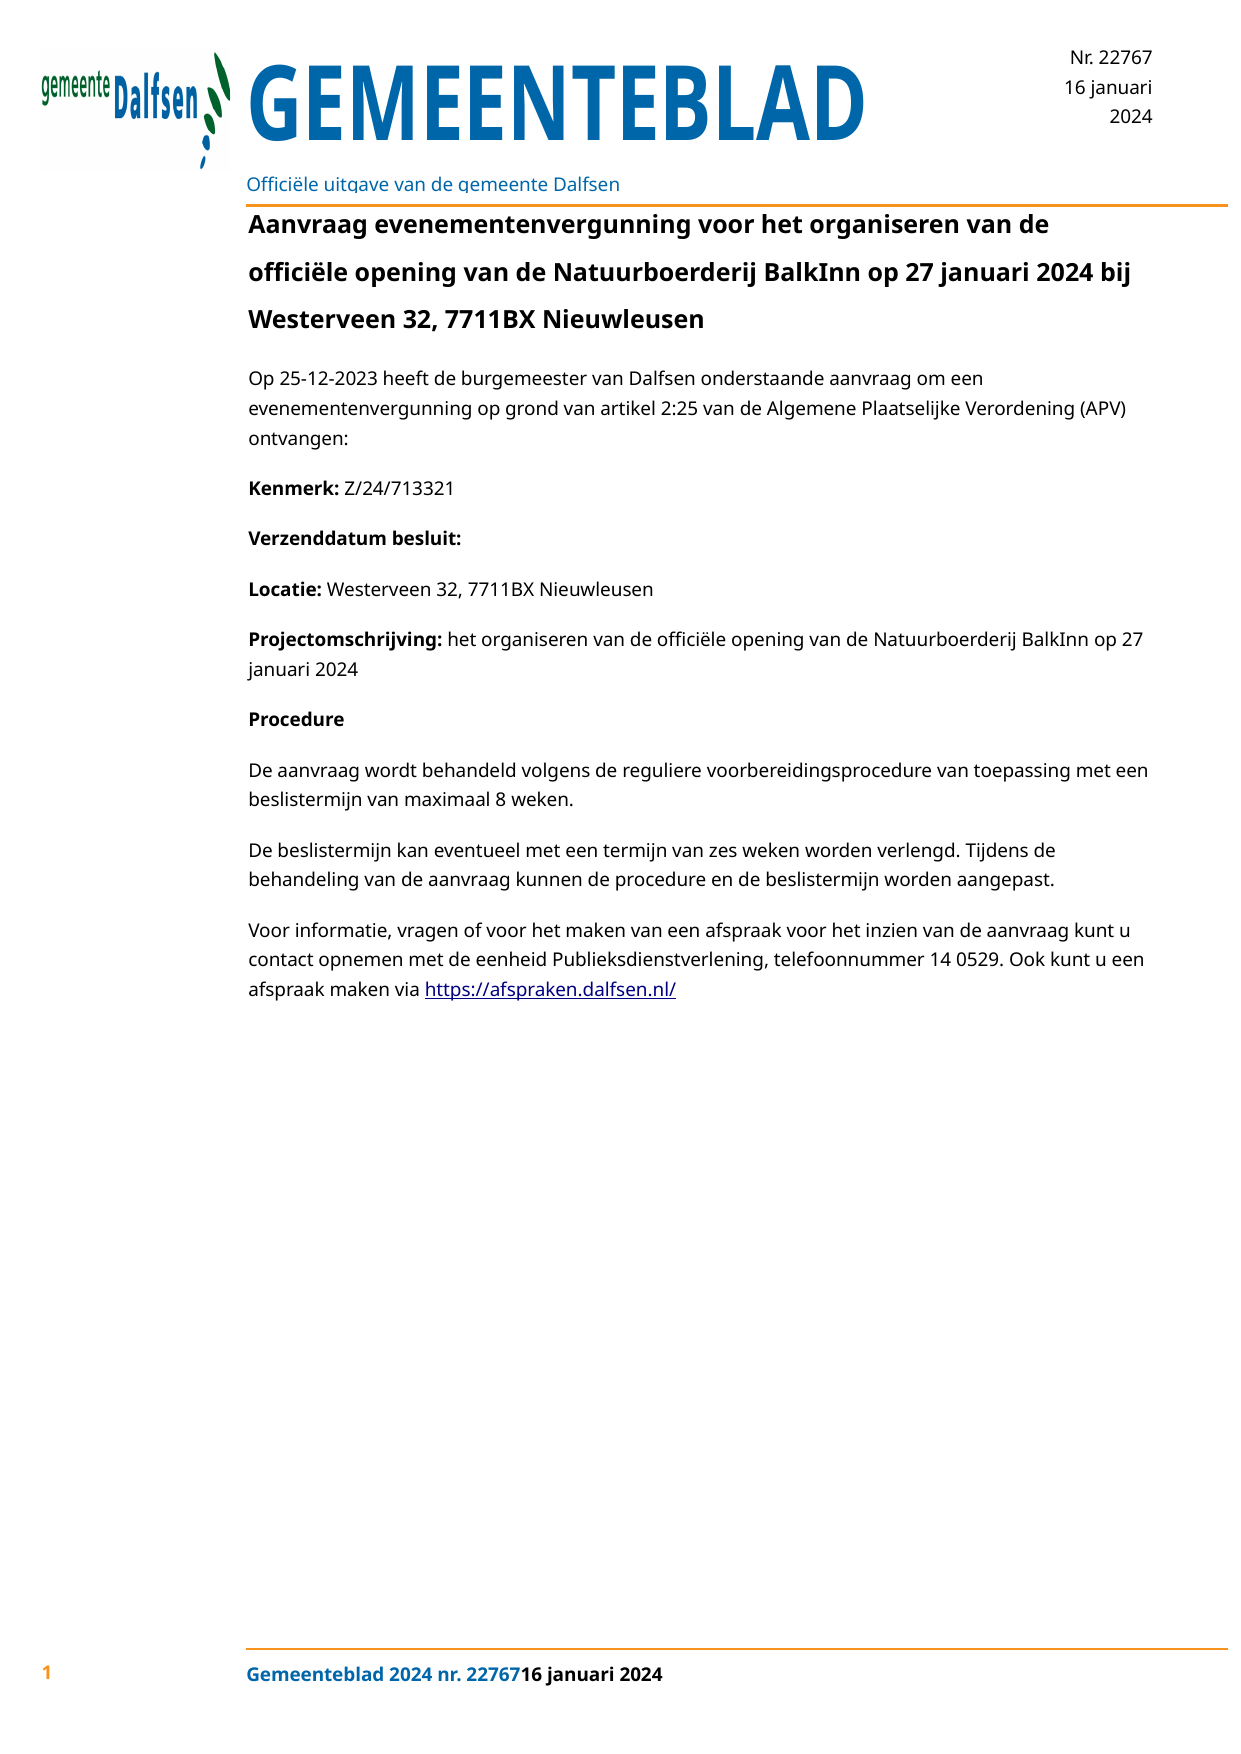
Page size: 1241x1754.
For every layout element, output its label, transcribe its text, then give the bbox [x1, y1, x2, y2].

text Locatie: Westerveen 32, 7711BX Nieuwleusen [248, 576, 1152, 602]
text Op 25-12-2023 heeft de burgemeester van Dalfsen onderstaande aanvraag om een evenementenvergunning op grond van artikel 2:25 van de Algemene Plaatselijke Verordening (APV) ontvangen: [248, 366, 1152, 450]
text De aanvraag wordt behandeld volgens de reguliere voorbereidingsprocedure van toepassing met een beslistermijn van maximaal 8 weken. [248, 757, 1152, 812]
text Verzenddatum besluit: [248, 526, 1152, 551]
text Procedure [248, 706, 1152, 732]
text Projectomschrijving: het organiseren van de officiële opening van de Natuurboerderij BalkInn op 27 januari 2024 [248, 626, 1152, 682]
text De beslistermijn kan eventueel met een termijn van zes weken worden verlengd. Tijdens de behandeling van de aanvraag kunnen de procedure en de beslistermijn worden aangepast. [248, 837, 1152, 892]
text Aanvraag evenementenvergunning voor het organiseren van de officiële opening van de Natuurboerderij BalkInn op 27 januari 2024 bij Westerveen 32, 7711BX Nieuwleusen [248, 207, 1152, 336]
text Kenmerk: Z/24/713321 [248, 475, 1152, 501]
picture [41, 47, 231, 172]
text Voor informatie, vragen of voor het maken van een afspraak voor het inzien van de aanvraag kunt u contact opnemen met de eenheid Publieksdienstverlening, telefoonnummer 14 0529. Ook kunt u een afspraak maken via https://afspraken.dalfsen.nl/ [248, 917, 1152, 1002]
